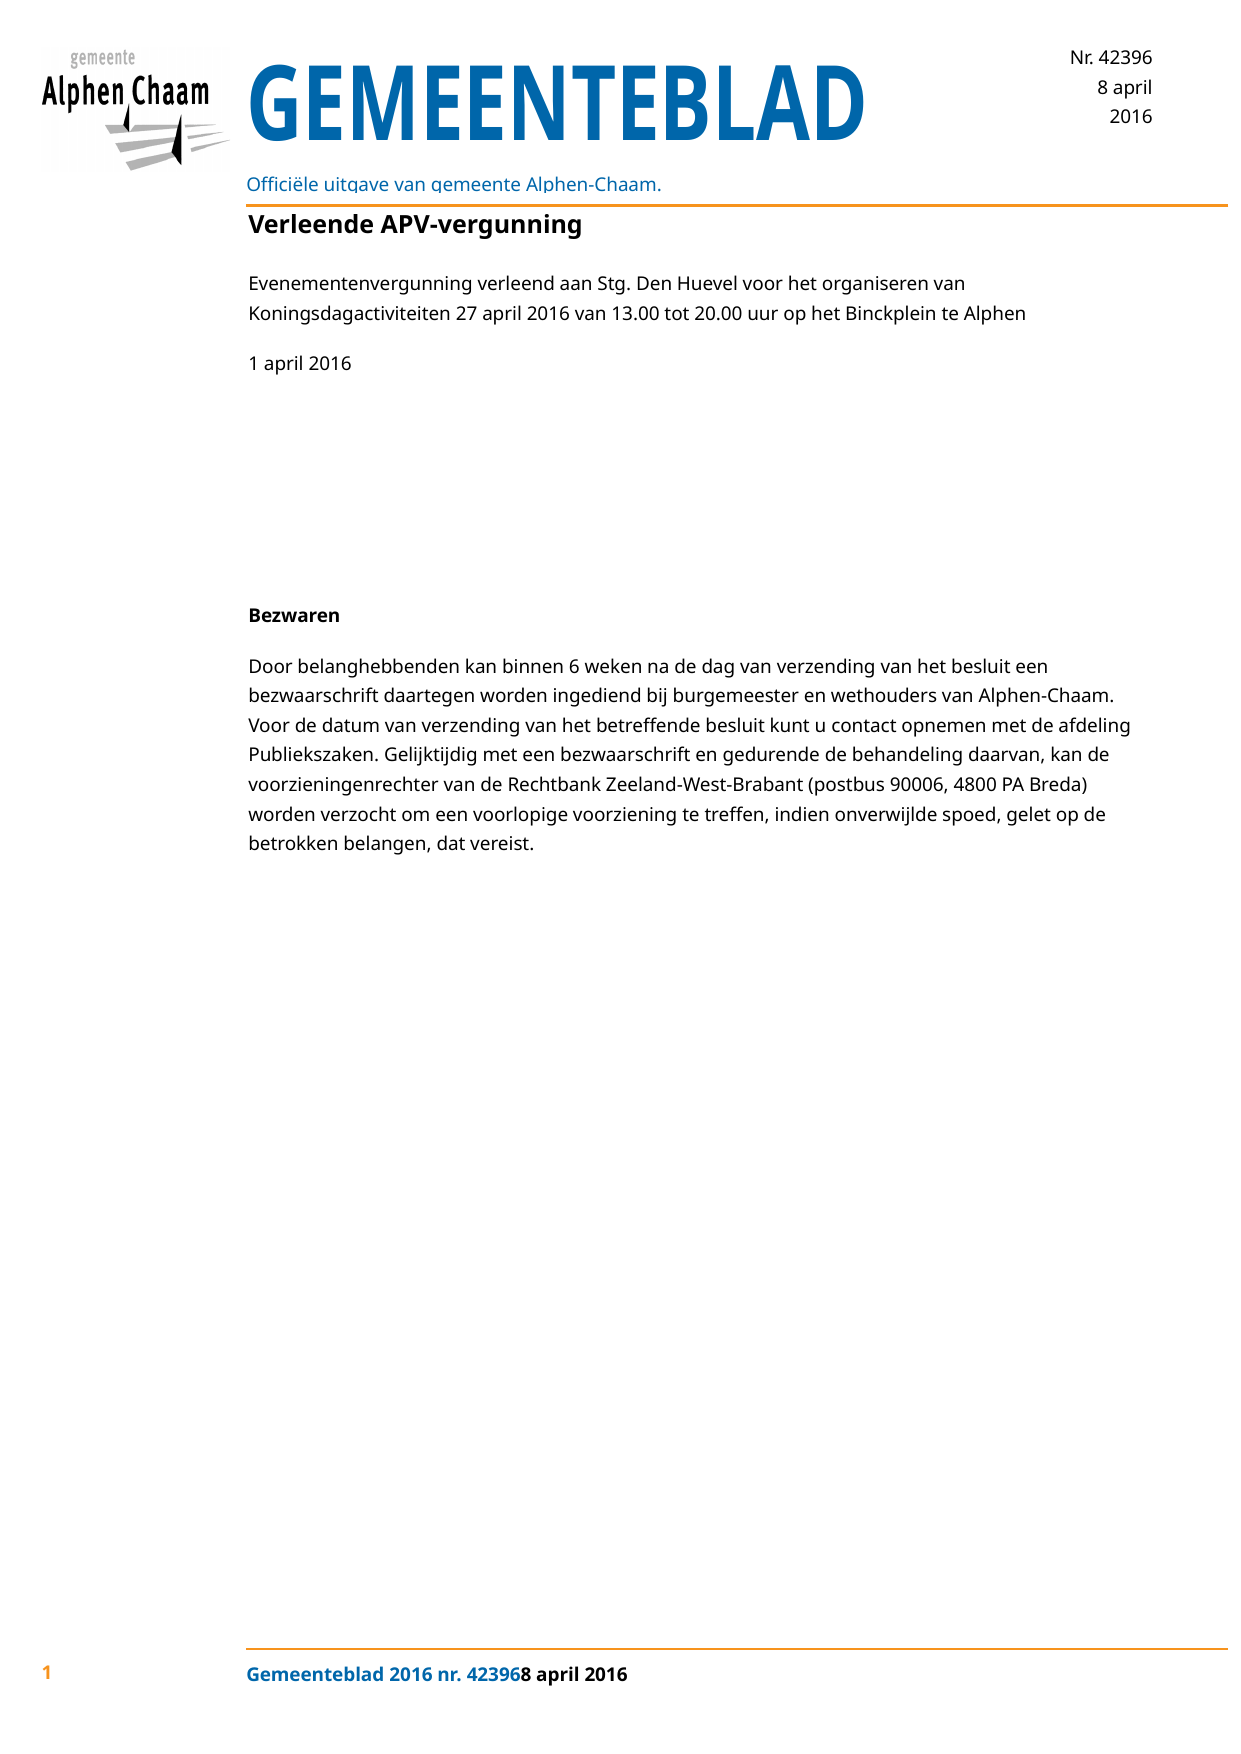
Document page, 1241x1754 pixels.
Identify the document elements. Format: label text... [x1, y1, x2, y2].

text Evenementenvergunning verleend aan Stg. Den Huevel voor het organiseren van Koningsdagactiviteiten 27 april 2016 van 13.00 tot 20.00 uur op het Binckplein te Alphen [248, 270, 1152, 326]
text Bezwaren [248, 602, 1152, 628]
text 1 april 2016 [248, 350, 1152, 376]
text Door belanghebbenden kan binnen 6 weken na de dag van verzending van het besluit een bezwaarschrift daartegen worden ingediend bij burgemeester en wethouders van Alphen-Chaam. Voor de datum van verzending van het betreffende besluit kunt u contact opnemen met de afdeling Publiekszaken. Gelijktijdig met een bezwaarschrift en gedurende de behandeling daarvan, kan de voorzieningenrechter van de Rechtbank Zeeland-West-Brabant (postbus 90006, 4800 PA Breda) worden verzocht om een voorlopige voorziening te treffen, indien onverwijlde spoed, gelet op de betrokken belangen, dat vereist. [248, 653, 1152, 856]
picture [41, 47, 231, 172]
text Verleende APV-vergunning [248, 207, 1152, 241]
